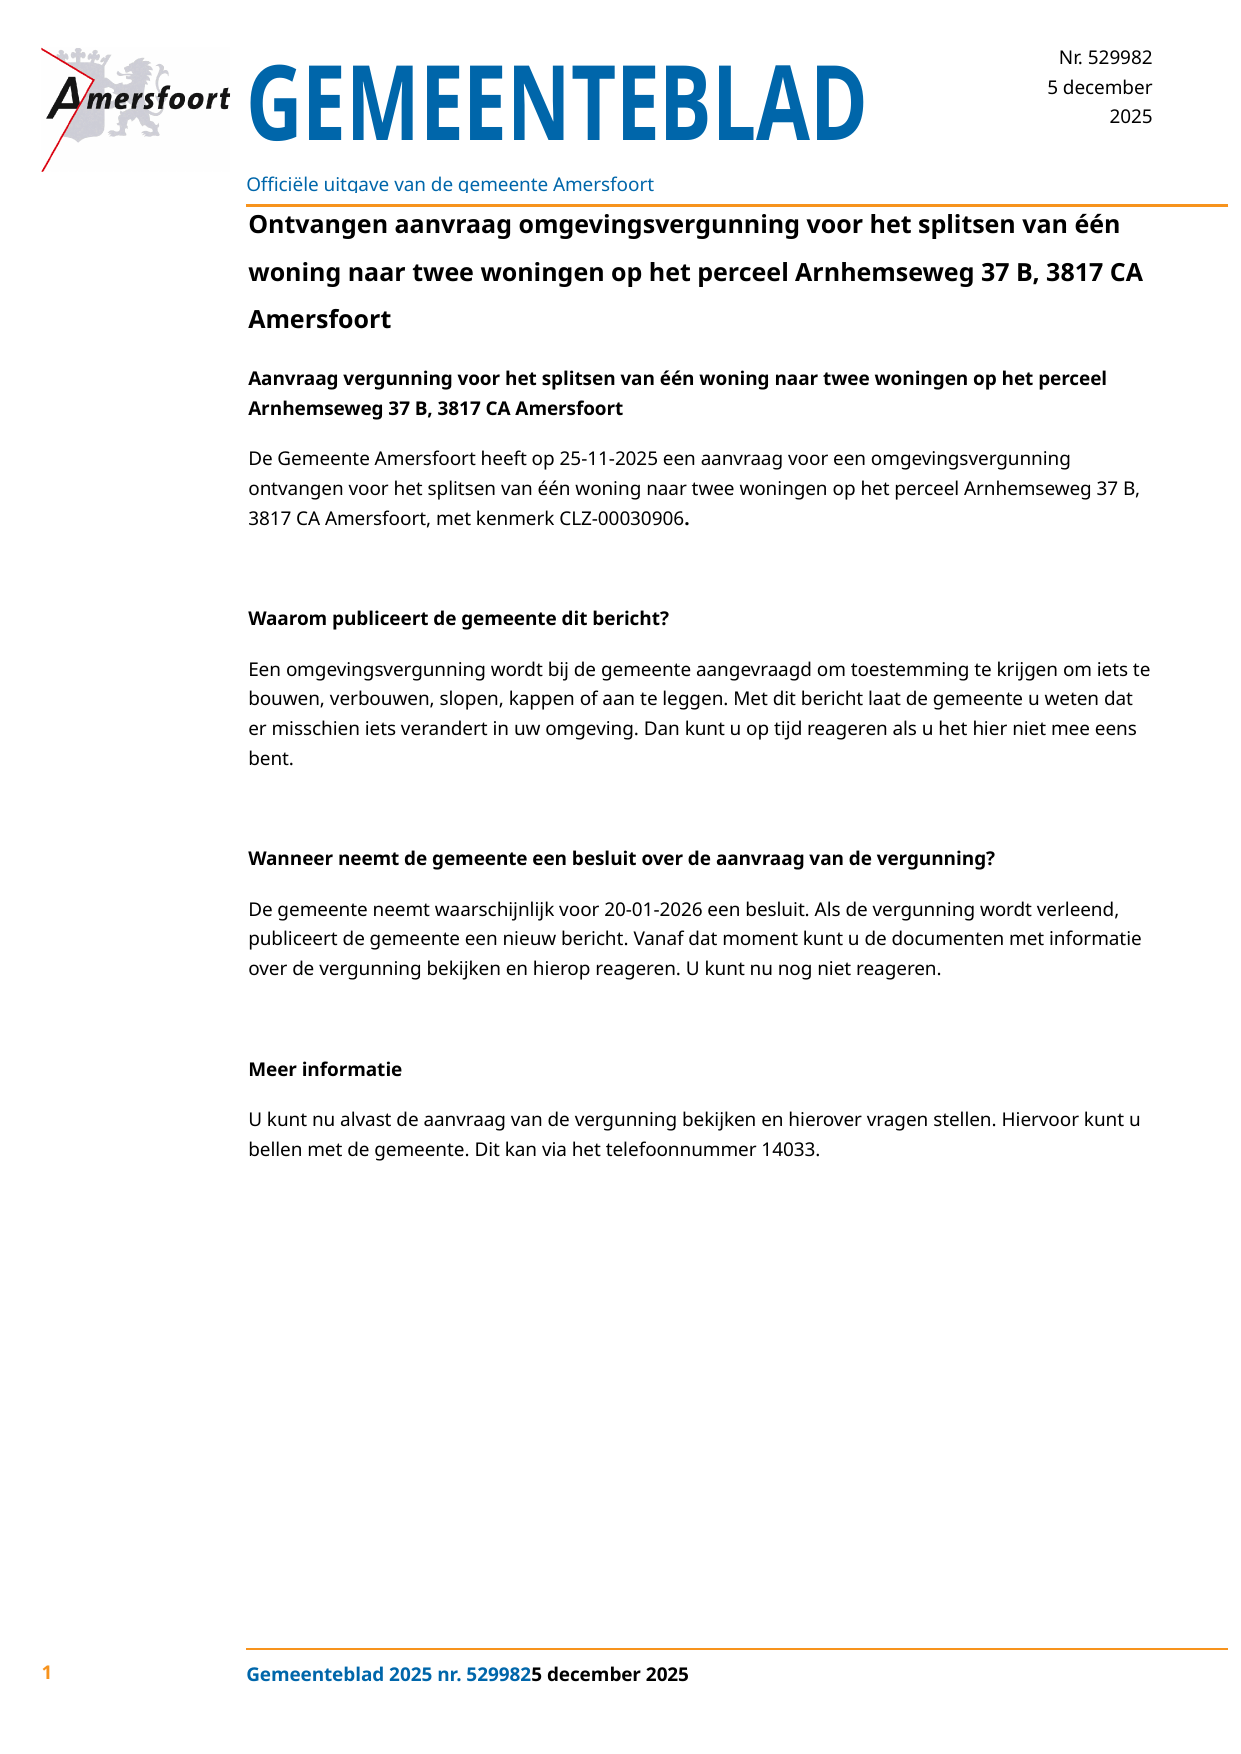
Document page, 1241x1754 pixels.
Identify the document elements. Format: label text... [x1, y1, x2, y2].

text U kunt nu alvast de aanvraag van de vergunning bekijken en hierover vragen stellen. Hiervoor kunt u bellen met de gemeente. Dit kan via het telefoonnummer 14033. [248, 1106, 1152, 1162]
text Meer informatie [248, 1056, 1152, 1082]
text Waarom publiceert de gemeente dit bericht? [248, 606, 1152, 631]
text De gemeente neemt waarschijnlijk voor 20-01-2026 een besluit. Als de vergunning wordt verleend, publiceert de gemeente een nieuw bericht. Vanaf dat moment kunt u de documenten met informatie over de vergunning bekijken en hierop reageren. U kunt nu nog niet reageren. [248, 896, 1152, 981]
text Wanneer neemt de gemeente een besluit over de aanvraag van de vergunning? [248, 846, 1152, 871]
text Een omgevingsvergunning wordt bij de gemeente aangevraagd om toestemming te krijgen om iets te bouwen, verbouwen, slopen, kappen of aan te leggen. Met dit bericht laat de gemeente u weten dat er misschien iets verandert in uw omgeving. Dan kunt u op tijd reageren als u het hier niet mee eens bent. [248, 656, 1152, 770]
text Aanvraag vergunning voor het splitsen van één woning naar twee woningen op het perceel Arnhemseweg 37 B, 3817 CA Amersfoort [248, 366, 1152, 421]
picture [41, 47, 231, 172]
text De Gemeente Amersfoort heeft op 25-11-2025 een aanvraag voor een omgevingsvergunning ontvangen voor het splitsen van één woning naar twee woningen op het perceel Arnhemseweg 37 B, 3817 CA Amersfoort, met kenmerk CLZ-00030906. [248, 446, 1152, 530]
text Ontvangen aanvraag omgevingsvergunning voor het splitsen van één woning naar twee woningen op het perceel Arnhemseweg 37 B, 3817 CA Amersfoort [248, 207, 1152, 336]
